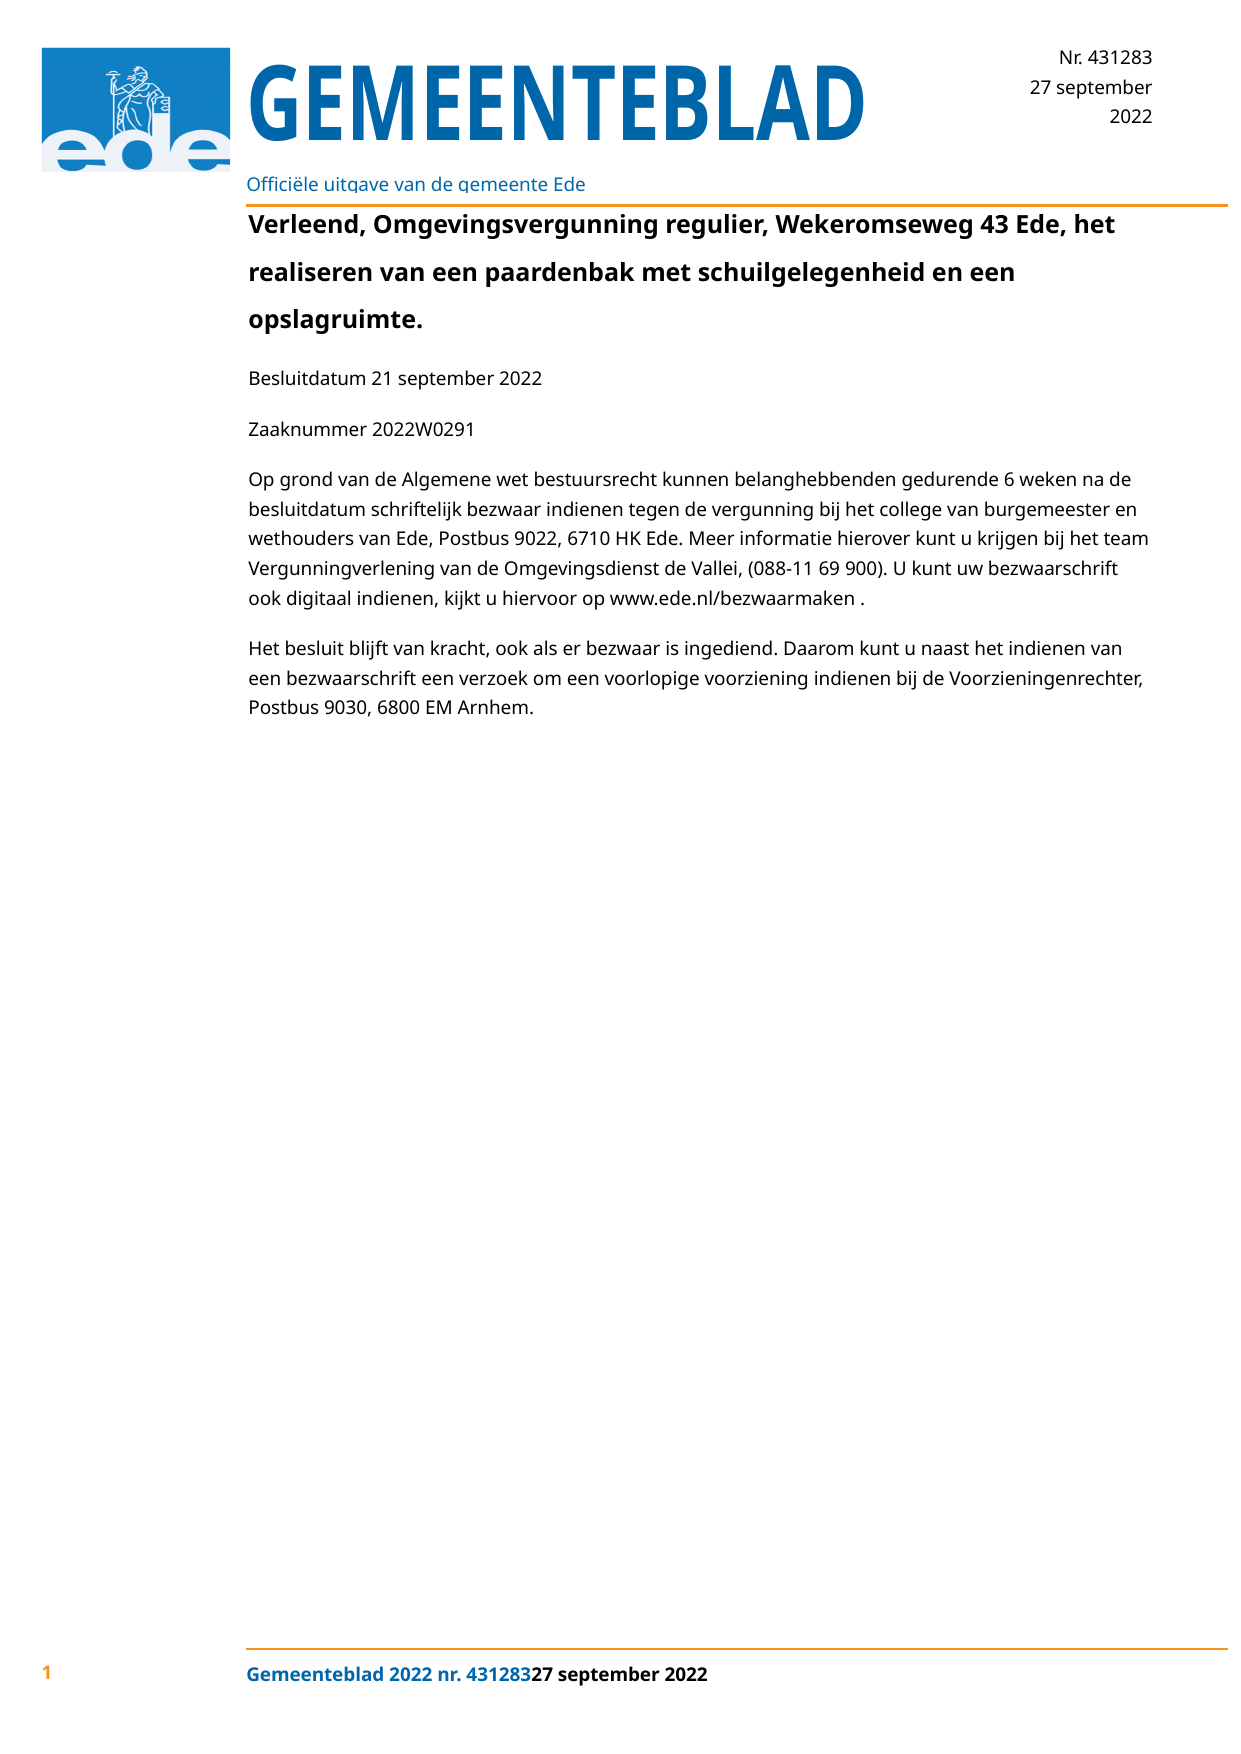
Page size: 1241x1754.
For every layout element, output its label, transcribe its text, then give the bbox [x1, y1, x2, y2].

picture [41, 47, 231, 172]
text Besluitdatum 21 september 2022 [248, 366, 1152, 391]
text Verleend, Omgevingsvergunning regulier, Wekeromseweg 43 Ede, het realiseren van een paardenbak met schuilgelegenheid en een opslagruimte. [248, 207, 1152, 336]
text Op grond van de Algemene wet bestuursrecht kunnen belanghebbenden gedurende 6 weken na de besluitdatum schriftelijk bezwaar indienen tegen de vergunning bij het college van burgemeester en wethouders van Ede, Postbus 9022, 6710 HK Ede. Meer informatie hierover kunt u krijgen bij het team Vergunningverlening van de Omgevingsdienst de Vallei, (088-11 69 900). U kunt uw bezwaarschrift ook digitaal indienen, kijkt u hiervoor op www.ede.nl/bezwaarmaken . [248, 466, 1152, 610]
text Het besluit blijft van kracht, ook als er bezwaar is ingediend. Daarom kunt u naast het indienen van een bezwaarschrift een verzoek om een voorlopige voorziening indienen bij de Voorzieningenrechter, Postbus 9030, 6800 EM Arnhem. [248, 635, 1152, 720]
text Zaaknummer 2022W0291 [248, 416, 1152, 442]
